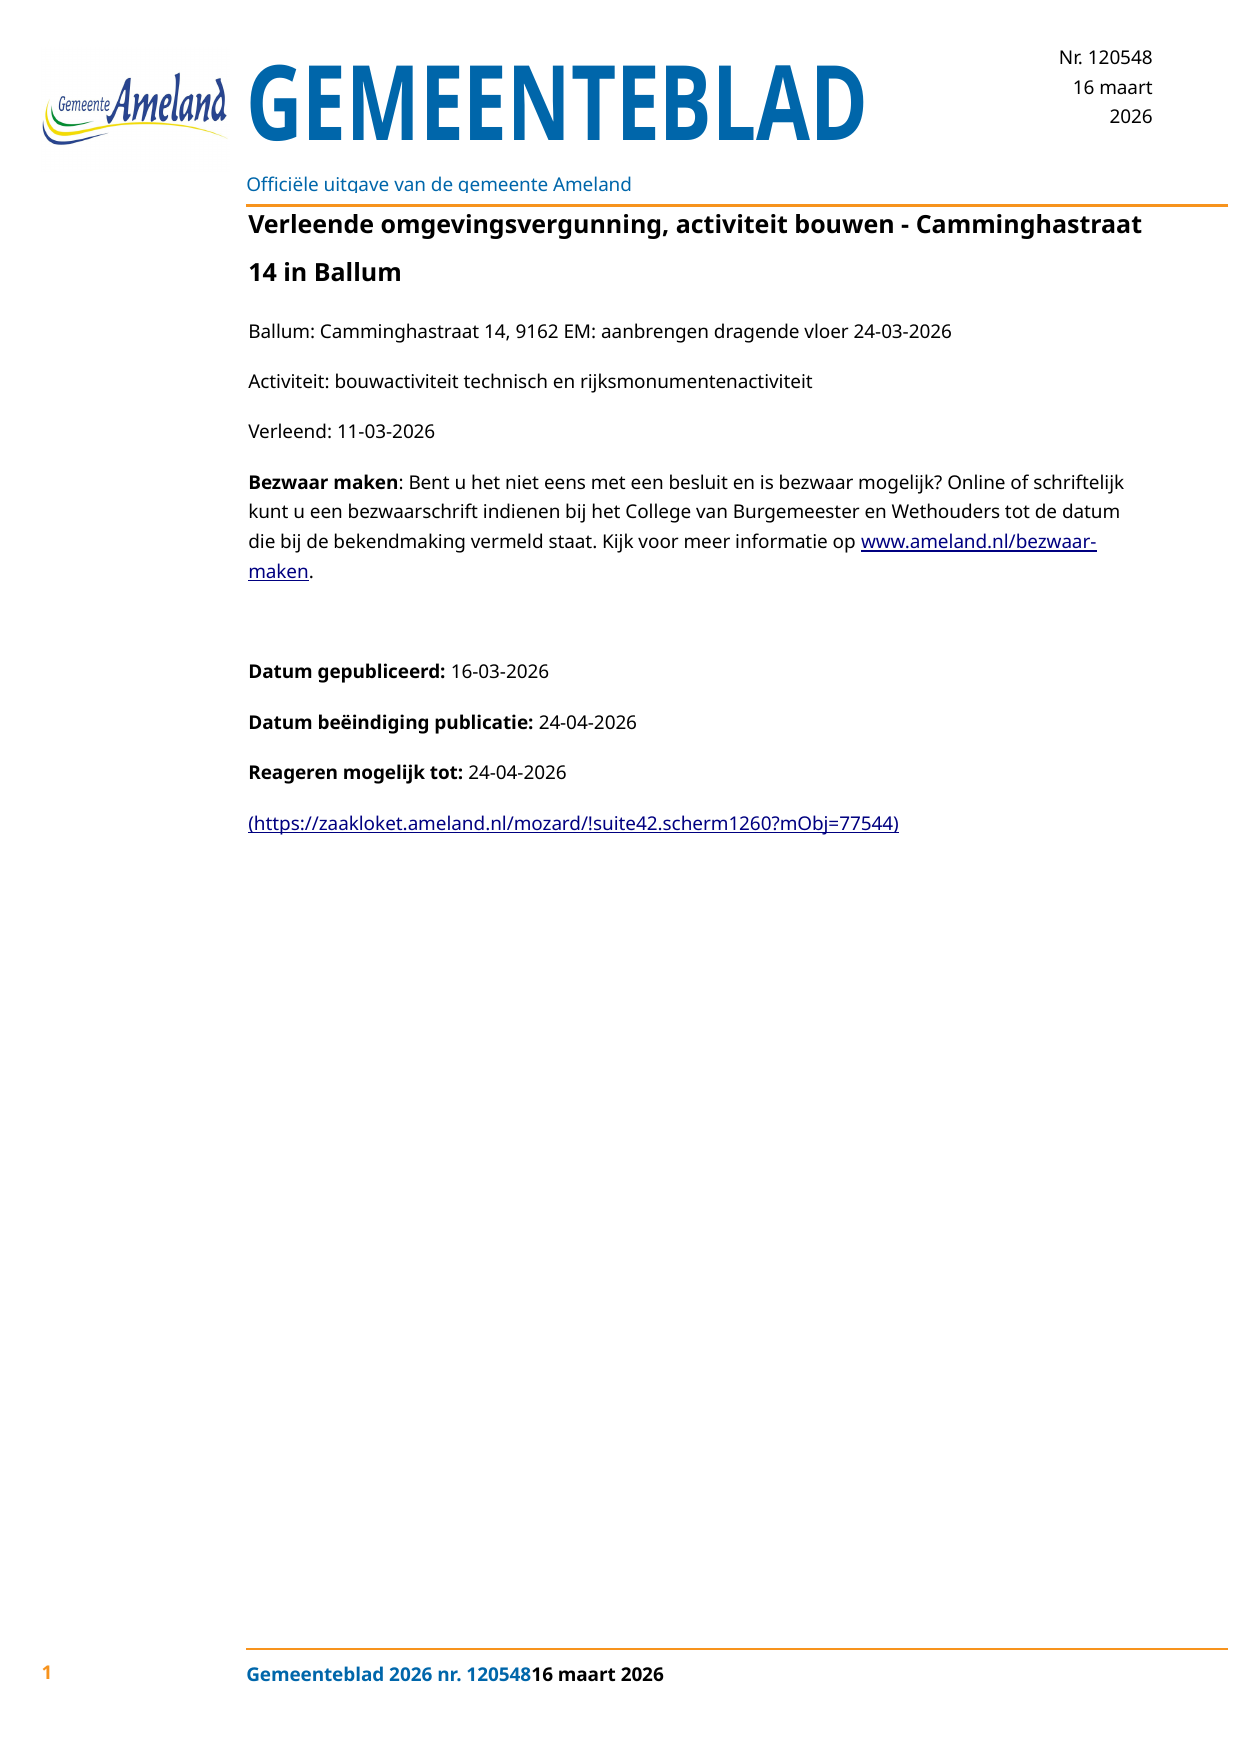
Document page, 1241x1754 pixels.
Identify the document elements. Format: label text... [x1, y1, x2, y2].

text Activiteit: bouwactiviteit technisch en rijksmonumentenactiviteit [248, 368, 1152, 394]
text Reageren mogelijk tot: 24-04-2026 [248, 759, 1152, 785]
text Datum beëindiging publicatie: 24-04-2026 [248, 709, 1152, 735]
text (https://zaakloket.ameland.nl/mozard/!suite42.scherm1260?mObj=77544) [248, 810, 1152, 836]
text Datum gepubliceerd: 16-03-2026 [248, 659, 1152, 684]
text Verleende omgevingsvergunning, activiteit bouwen - Camminghastraat 14 in Ballum [248, 207, 1152, 288]
picture [41, 47, 231, 172]
text Ballum: Camminghastraat 14, 9162 EM: aanbrengen dragende vloer 24-03-2026 [248, 318, 1152, 344]
text Bezwaar maken: Bent u het niet eens met een besluit en is bezwaar mogelijk? Online of schriftelijk kunt u een bezwaarschrift indienen bij het College van Burgemeester en Wethouders tot de datum die bij de bekendmaking vermeld staat. Kijk voor meer informatie op www.ameland.nl/bezwaar-maken. [248, 469, 1152, 584]
text Verleend: 11-03-2026 [248, 419, 1152, 444]
